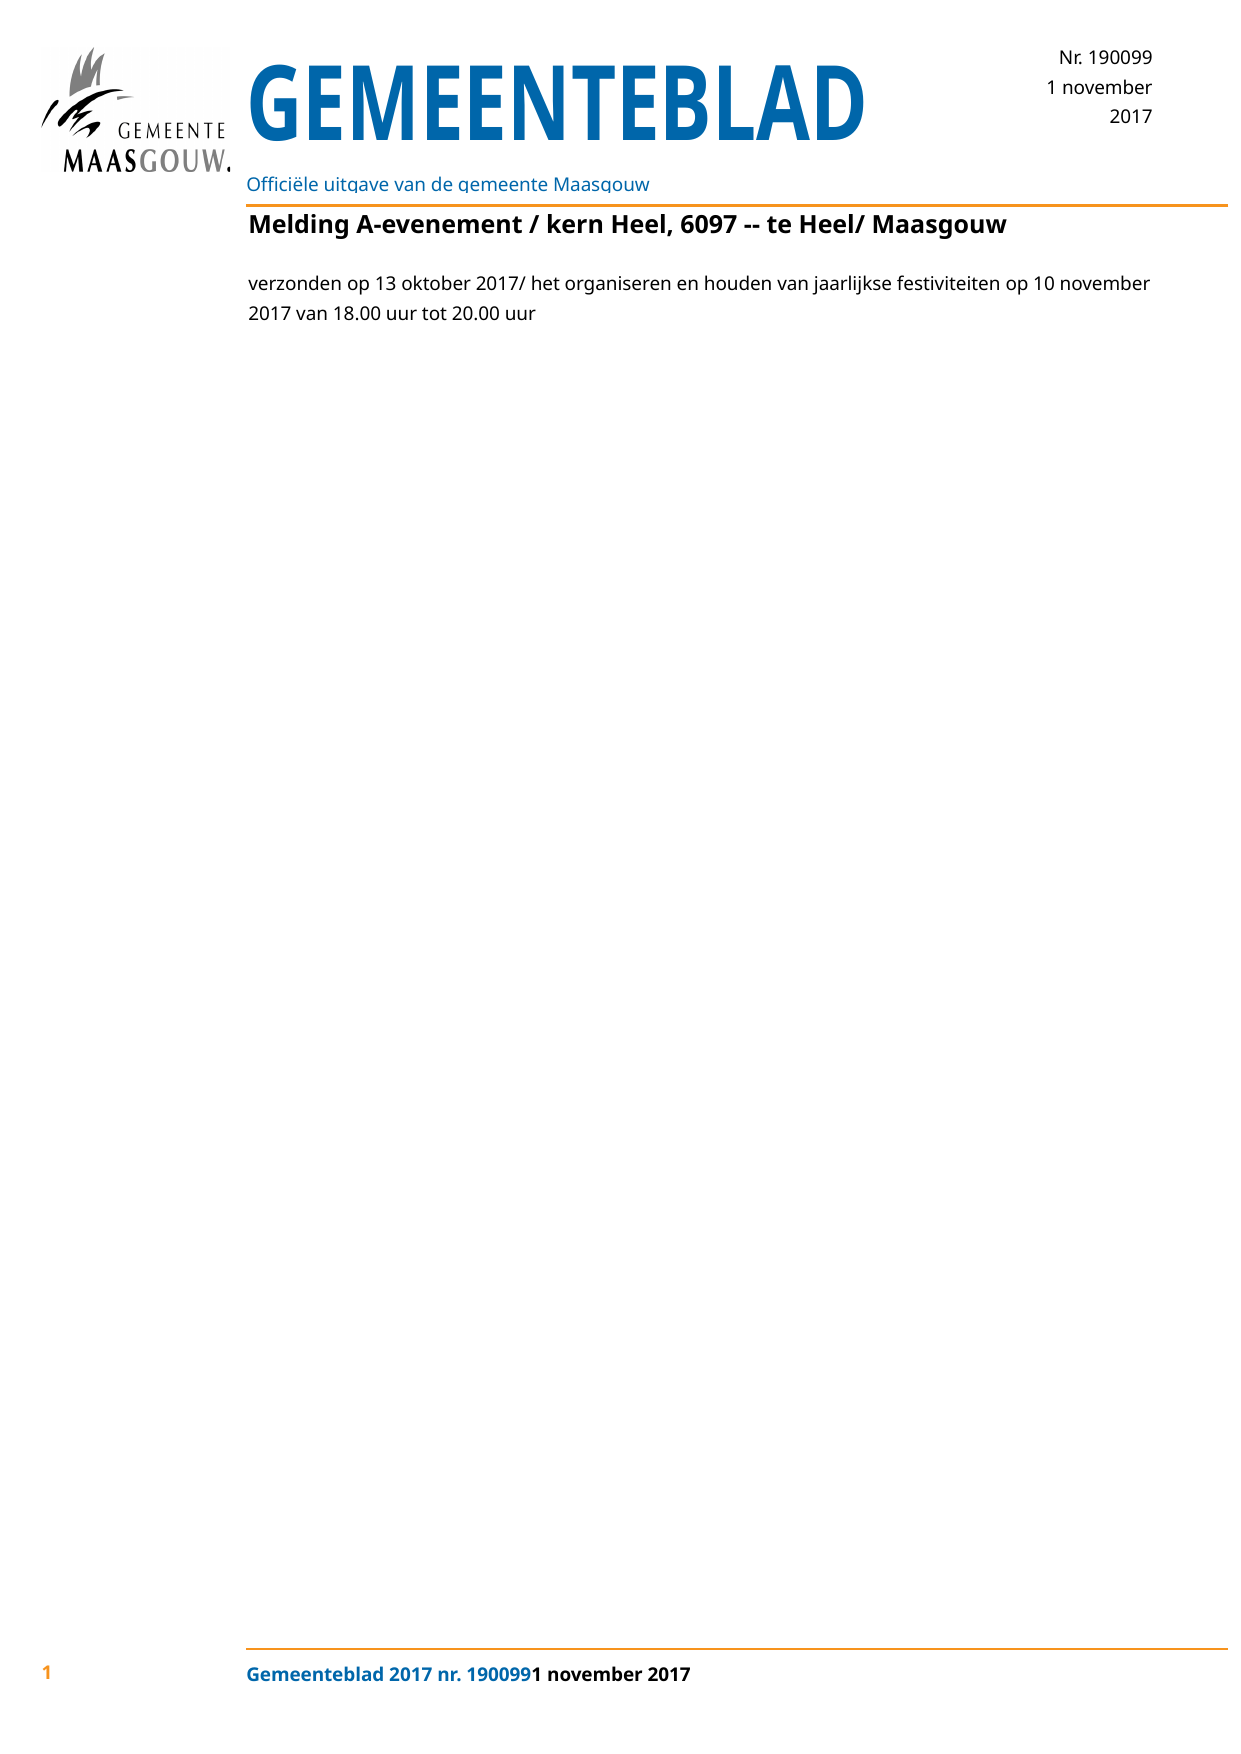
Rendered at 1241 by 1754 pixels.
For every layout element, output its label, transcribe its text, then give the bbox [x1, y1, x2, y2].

text Melding A-evenement / kern Heel, 6097 -- te Heel/ Maasgouw [248, 207, 1152, 241]
text verzonden op 13 oktober 2017/ het organiseren en houden van jaarlijkse festiviteiten op 10 november 2017 van 18.00 uur tot 20.00 uur [248, 270, 1152, 326]
picture [41, 47, 231, 172]
